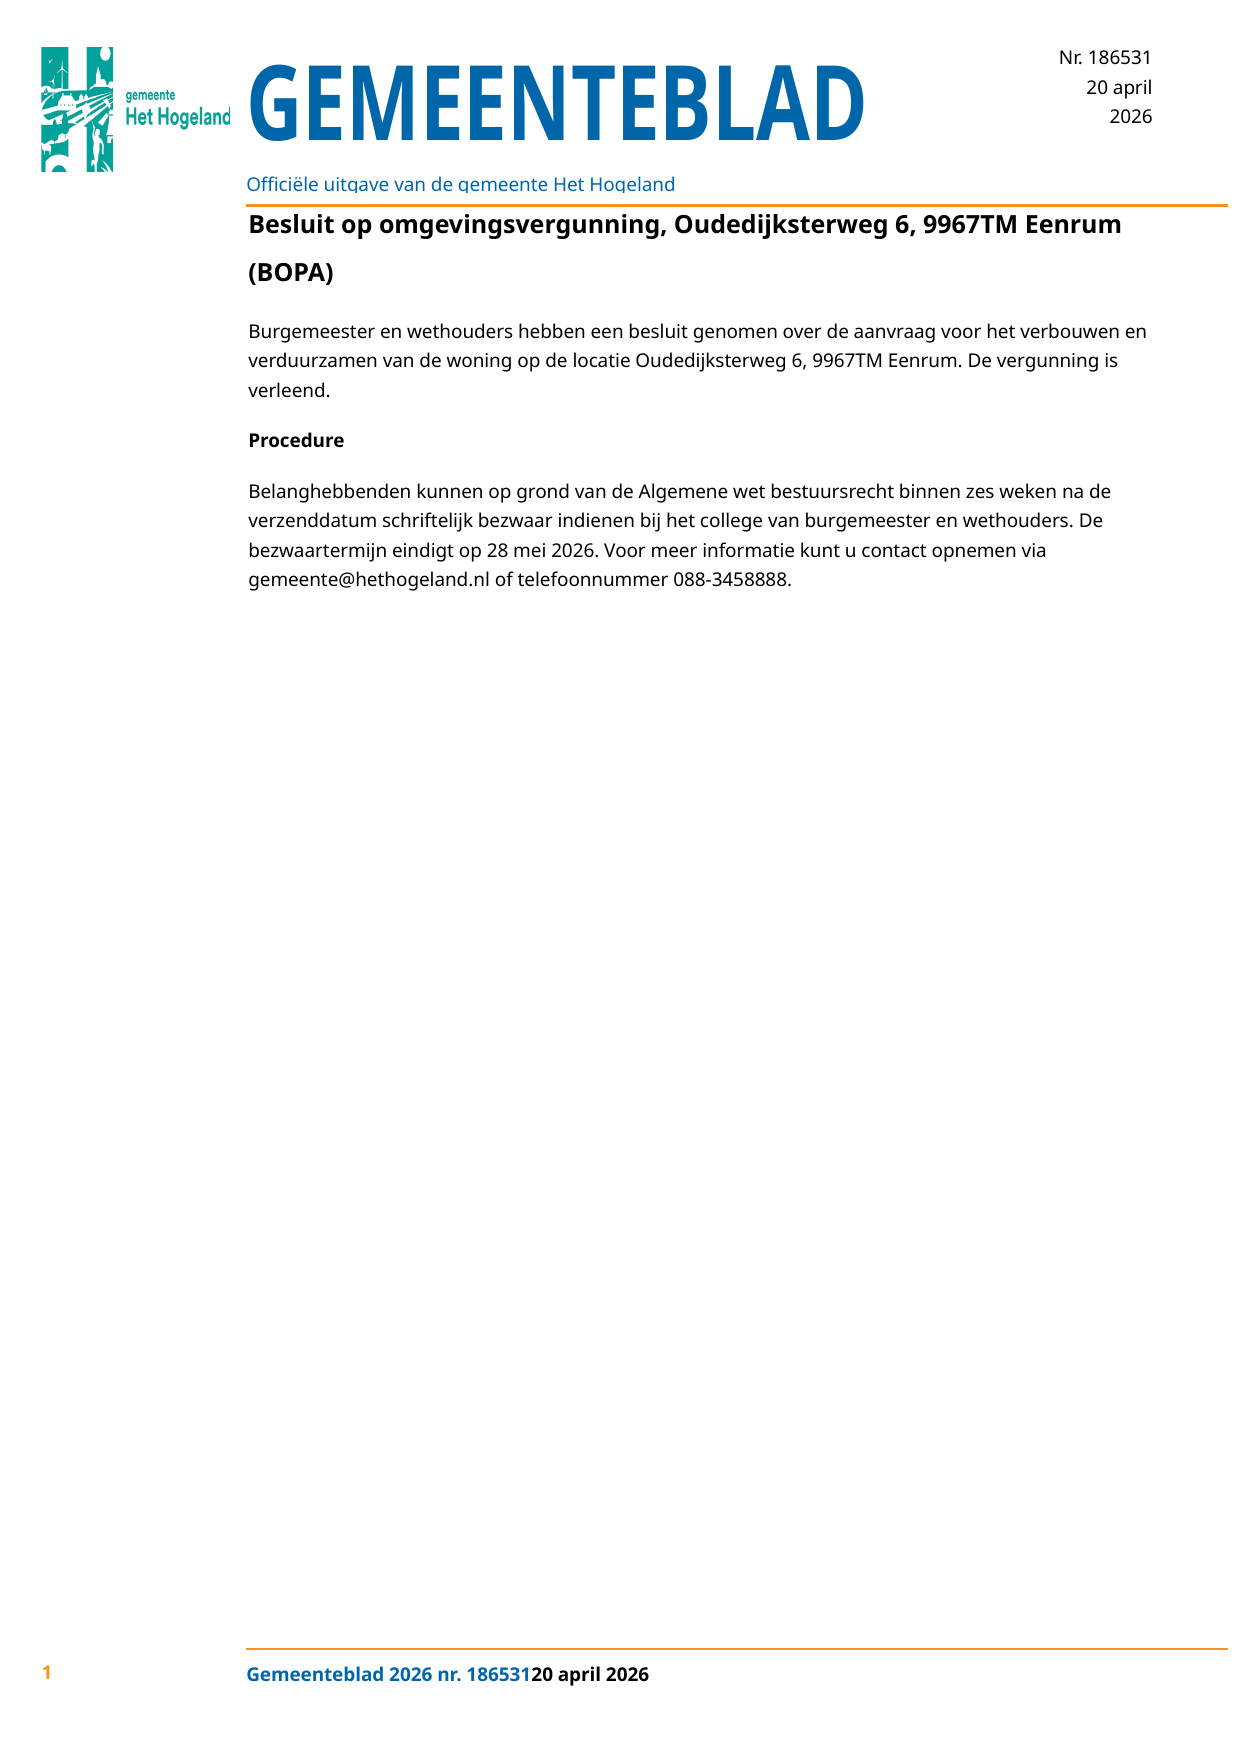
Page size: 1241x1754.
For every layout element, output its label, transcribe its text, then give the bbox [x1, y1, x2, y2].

picture [41, 47, 231, 172]
text Procedure [248, 427, 1152, 453]
text Besluit op omgevingsvergunning, Oudedijksterweg 6, 9967TM Eenrum (BOPA) [248, 207, 1152, 288]
text Belanghebbenden kunnen op grond van de Algemene wet bestuursrecht binnen zes weken na de verzenddatum schriftelijk bezwaar indienen bij het college van burgemeester en wethouders. De bezwaartermijn eindigt op 28 mei 2026. Voor meer informatie kunt u contact opnemen via gemeente@hethogeland.nl of telefoonnummer 088-3458888. [248, 478, 1152, 592]
text Burgemeester en wethouders hebben een besluit genomen over de aanvraag voor het verbouwen en verduurzamen van de woning op de locatie Oudedijksterweg 6, 9967TM Eenrum. De vergunning is verleend. [248, 318, 1152, 403]
